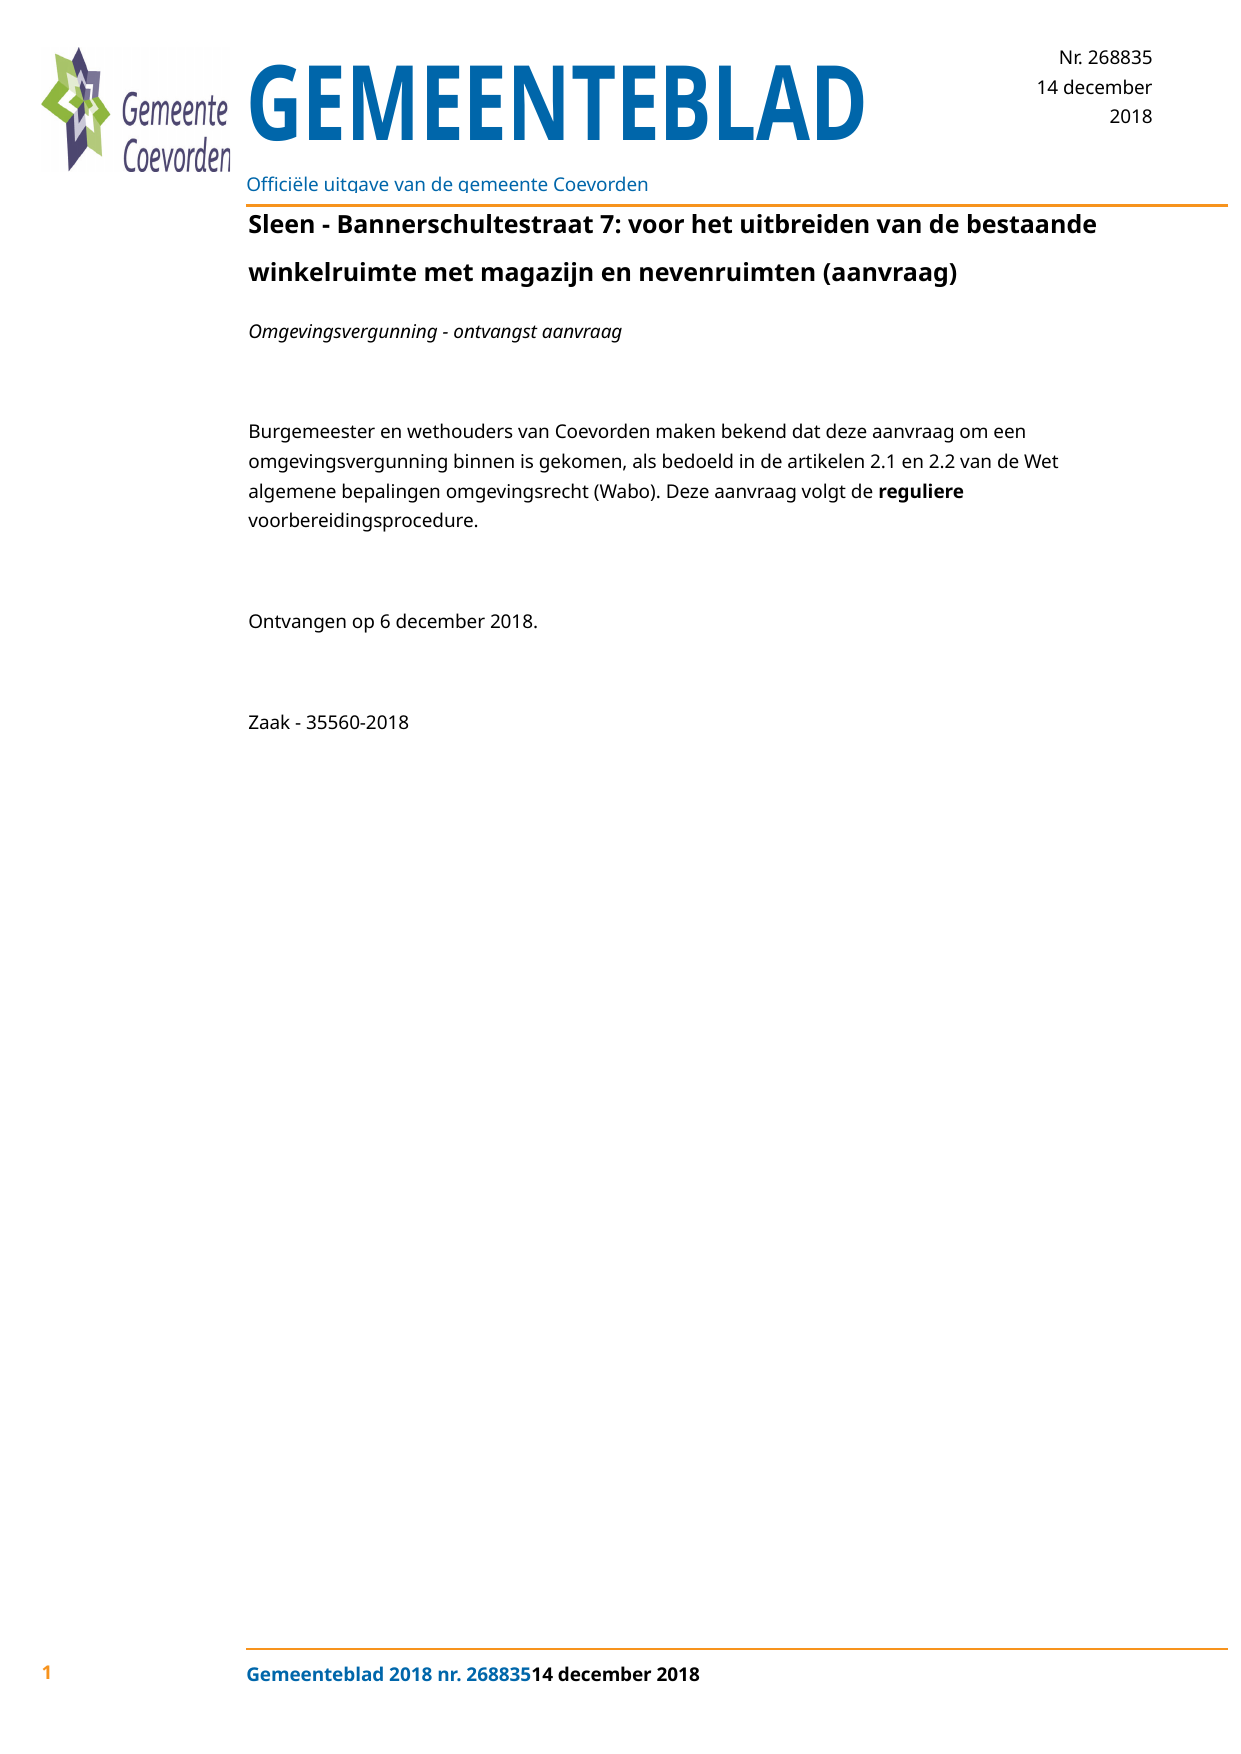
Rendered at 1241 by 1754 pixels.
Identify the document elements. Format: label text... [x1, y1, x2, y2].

text Sleen - Bannerschultestraat 7: voor het uitbreiden van de bestaande winkelruimte met magazijn en nevenruimten (aanvraag) [248, 207, 1152, 288]
text Ontvangen op 6 december 2018. [248, 608, 1152, 634]
picture [41, 47, 231, 172]
text Zaak - 35560-2018 [248, 709, 1152, 735]
text Burgemeester en wethouders van Coevorden maken bekend dat deze aanvraag om een omgevingsvergunning binnen is gekomen, als bedoeld in de artikelen 2.1 en 2.2 van de Wet algemene bepalingen omgevingsrecht (Wabo). Deze aanvraag volgt de reguliere voorbereidingsprocedure. [248, 419, 1152, 533]
text Omgevingsvergunning - ontvangst aanvraag [248, 318, 1152, 344]
